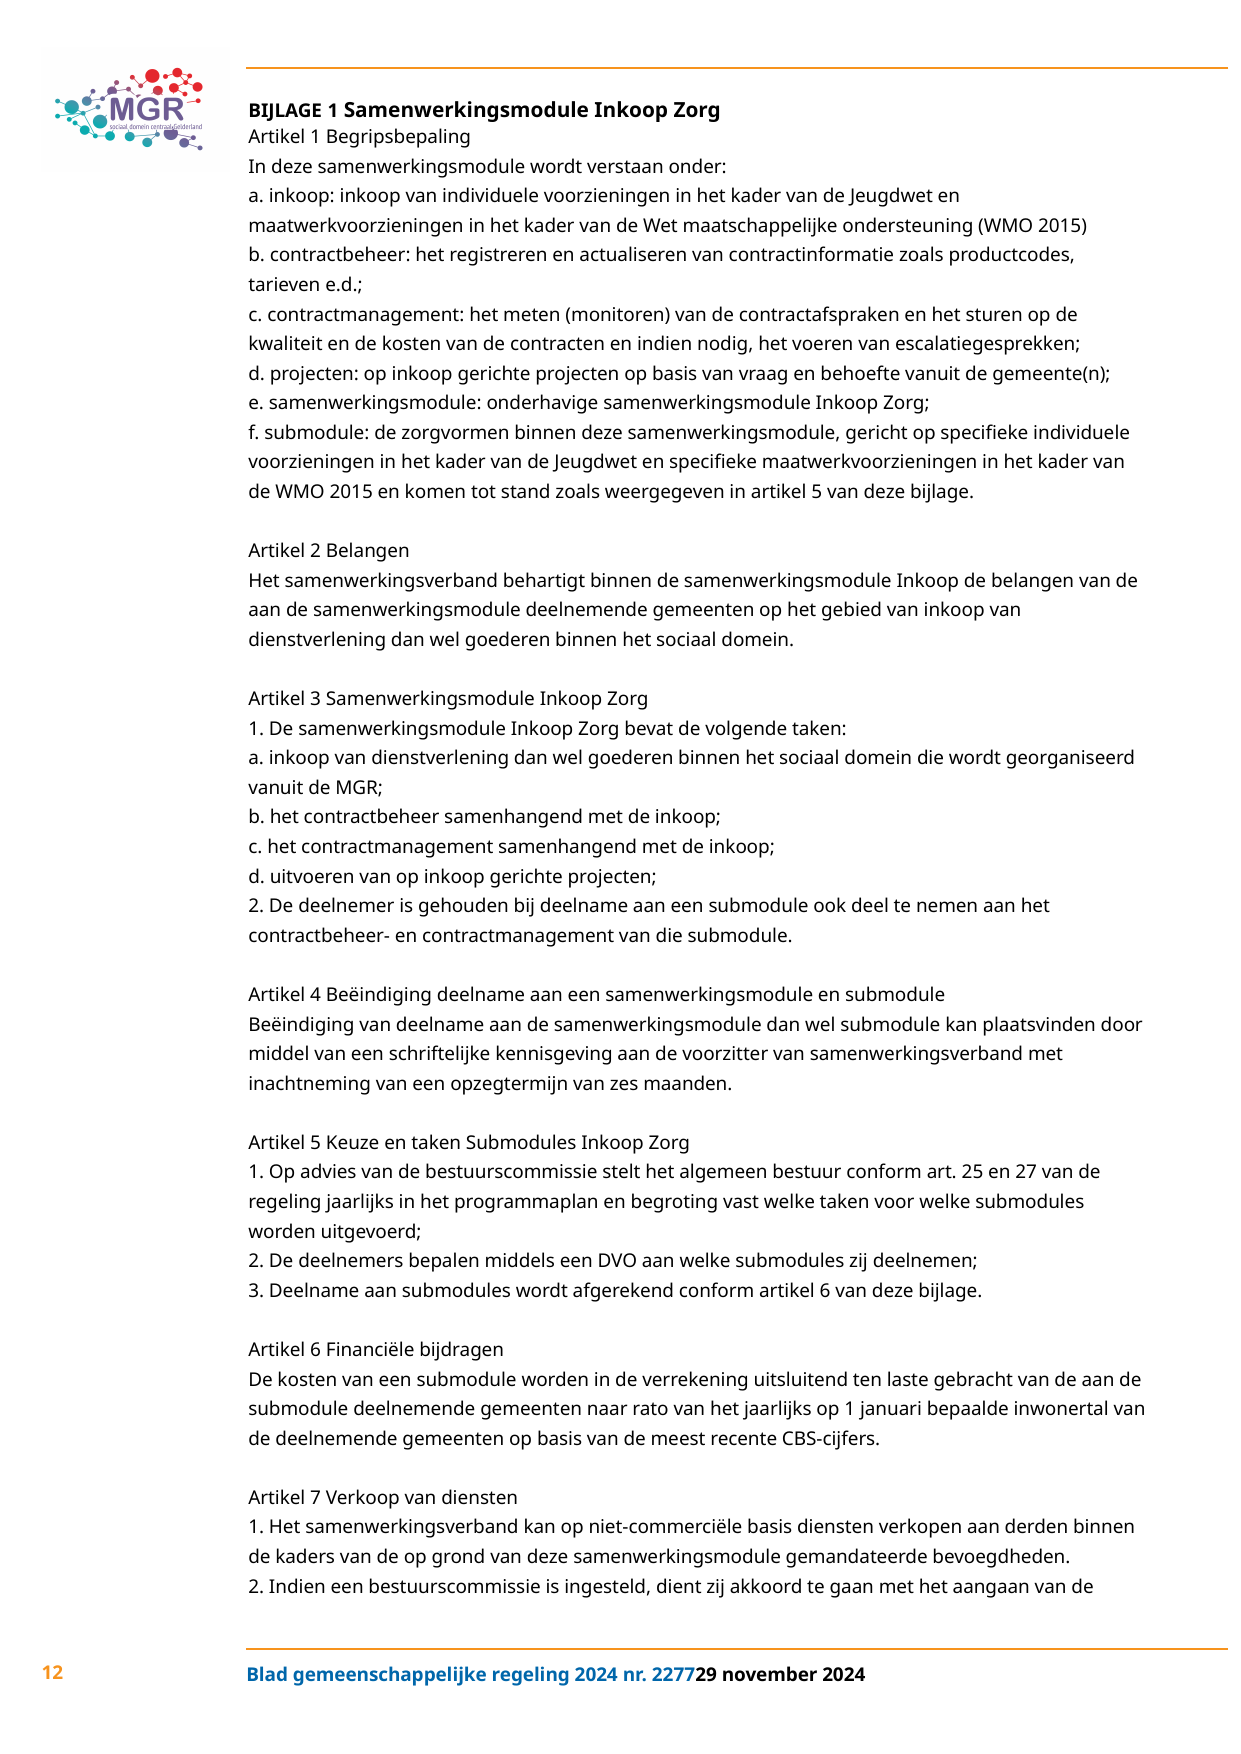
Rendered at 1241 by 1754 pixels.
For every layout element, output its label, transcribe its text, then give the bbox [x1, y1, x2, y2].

text 2. Indien een bestuurscommissie is ingesteld, dient zij akkoord te gaan met het aangaan van de [248, 1573, 1152, 1599]
text In deze samenwerkingsmodule wordt verstaan onder: [248, 153, 1152, 179]
text a. inkoop: inkoop van individuele voorzieningen in het kader van de Jeugdwet en maatwerkvoorzieningen in het kader van de Wet maatschappelijke ondersteuning (WMO 2015) [248, 182, 1152, 238]
text b. het contractbeheer samenhangend met de inkoop; [248, 804, 1152, 829]
text e. samenwerkingsmodule: onderhavige samenwerkingsmodule Inkoop Zorg; [248, 389, 1152, 415]
text Artikel 6 Financiële bijdragen [248, 1336, 1152, 1362]
text Artikel 5 Keuze en taken Submodules Inkoop Zorg [248, 1129, 1152, 1155]
text 1. De samenwerkingsmodule Inkoop Zorg bevat de volgende taken: [248, 715, 1152, 741]
text d. uitvoeren van op inkoop gerichte projecten; [248, 863, 1152, 889]
picture [41, 47, 231, 172]
text Artikel 1 Begripsbepaling [248, 123, 1152, 149]
text c. het contractmanagement samenhangend met de inkoop; [248, 833, 1152, 859]
text 2. De deelnemer is gehouden bij deelname aan een submodule ook deel te nemen aan het contractbeheer- en contractmanagement van die submodule. [248, 892, 1152, 948]
text Het samenwerkingsverband behartigt binnen de samenwerkingsmodule Inkoop de belangen van de aan de samenwerkingsmodule deelnemende gemeenten op het gebied van inkoop van dienstverlening dan wel goederen binnen het sociaal domein. [248, 567, 1152, 652]
text f. submodule: de zorgvormen binnen deze samenwerkingsmodule, gericht op specifieke individuele voorzieningen in het kader van de Jeugdwet en specifieke maatwerkvoorzieningen in het kader van de WMO 2015 en komen tot stand zoals weergegeven in artikel 5 van deze bijlage. [248, 419, 1152, 504]
text 1. Het samenwerkingsverband kan op niet-commerciële basis diensten verkopen aan derden binnen de kaders van de op grond van deze samenwerkingsmodule gemandateerde bevoegdheden. [248, 1514, 1152, 1569]
text 2. De deelnemers bepalen middels een DVO aan welke submodules zij deelnemen; [248, 1247, 1152, 1273]
text Artikel 4 Beëindiging deelname aan een samenwerkingsmodule en submodule [248, 981, 1152, 1007]
text d. projecten: op inkoop gerichte projecten op basis van vraag en behoefte vanuit de gemeente(n); [248, 360, 1152, 386]
text Artikel 3 Samenwerkingsmodule Inkoop Zorg [248, 685, 1152, 711]
text Artikel 2 Belangen [248, 537, 1152, 563]
text BIJLAGE 1 Samenwerkingsmodule Inkoop Zorg [248, 95, 1152, 123]
text a. inkoop van dienstverlening dan wel goederen binnen het sociaal domein die wordt georganiseerd vanuit de MGR; [248, 744, 1152, 800]
text De kosten van een submodule worden in de verrekening uitsluitend ten laste gebracht van de aan de submodule deelnemende gemeenten naar rato van het jaarlijks op 1 januari bepaalde inwonertal van de deelnemende gemeenten op basis van de meest recente CBS-cijfers. [248, 1366, 1152, 1451]
text 1. Op advies van de bestuurscommissie stelt het algemeen bestuur conform art. 25 en 27 van de regeling jaarlijks in het programmaplan en begroting vast welke taken voor welke submodules worden uitgevoerd; [248, 1159, 1152, 1244]
text Beëindiging van deelname aan de samenwerkingsmodule dan wel submodule kan plaatsvinden door middel van een schriftelijke kennisgeving aan de voorzitter van samenwerkingsverband met inachtneming van een opzegtermijn van zes maanden. [248, 1011, 1152, 1096]
text Artikel 7 Verkoop van diensten [248, 1484, 1152, 1510]
text 3. Deelname aan submodules wordt afgerekend conform artikel 6 van deze bijlage. [248, 1277, 1152, 1303]
text c. contractmanagement: het meten (monitoren) van de contractafspraken en het sturen op de kwaliteit en de kosten van de contracten en indien nodig, het voeren van escalatiegesprekken; [248, 301, 1152, 356]
text b. contractbeheer: het registreren en actualiseren van contractinformatie zoals productcodes, tarieven e.d.; [248, 242, 1152, 297]
